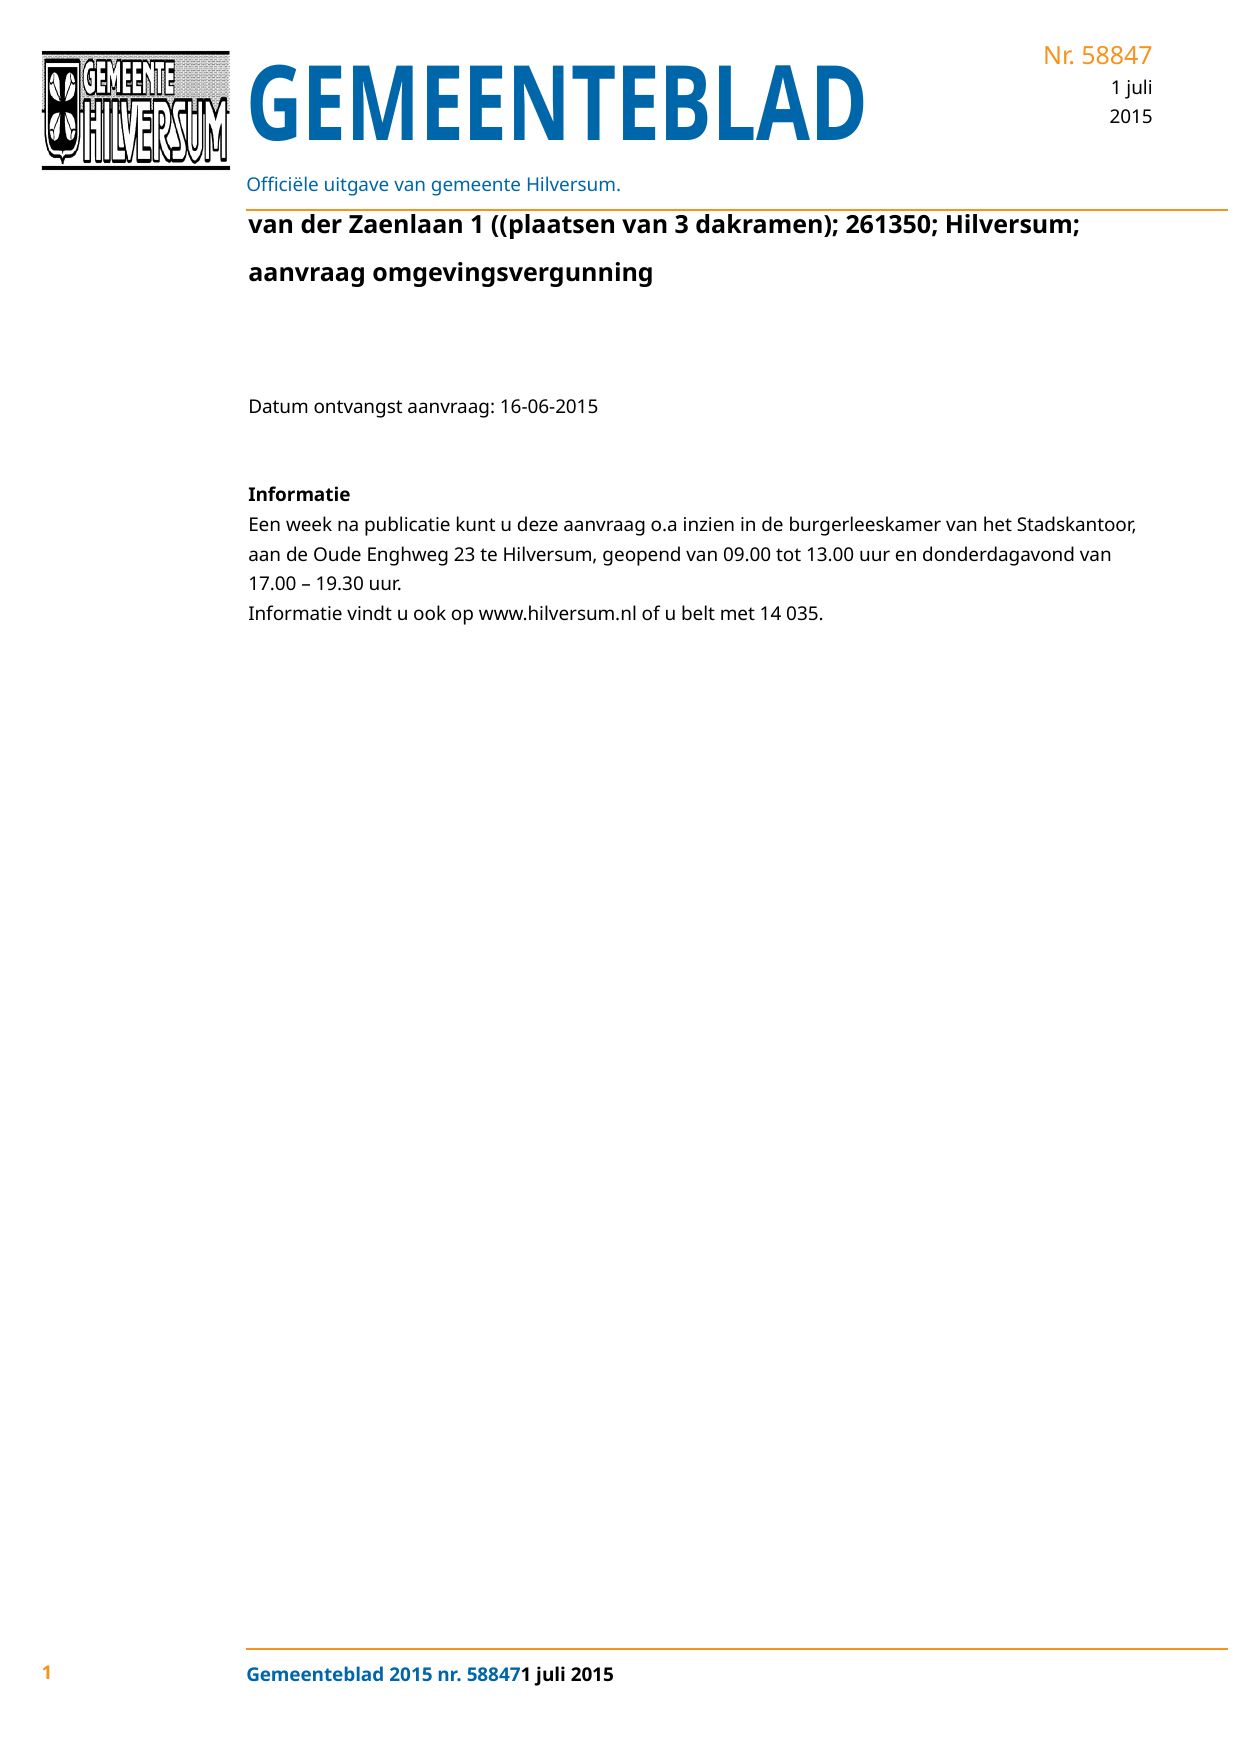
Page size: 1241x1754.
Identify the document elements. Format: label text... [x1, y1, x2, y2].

picture [41, 47, 231, 172]
text Informatie vindt u ook op www.hilversum.nl of u belt met 14 035. [248, 600, 1152, 626]
text Een week na publicatie kunt u deze aanvraag o.a inzien in de burgerleeskamer van het Stadskantoor, [248, 511, 1152, 537]
text van der Zaenlaan 1 ((plaatsen van 3 dakramen); 261350; Hilversum; aanvraag omgevingsvergunning [248, 211, 1152, 288]
text aan de Oude Enghweg 23 te Hilversum, geopend van 09.00 tot 13.00 uur en donderdagavond van 17.00 – 19.30 uur. [248, 541, 1152, 596]
text Informatie [248, 482, 1152, 507]
text Datum ontvangst aanvraag: 16-06-2015 [248, 393, 1152, 419]
